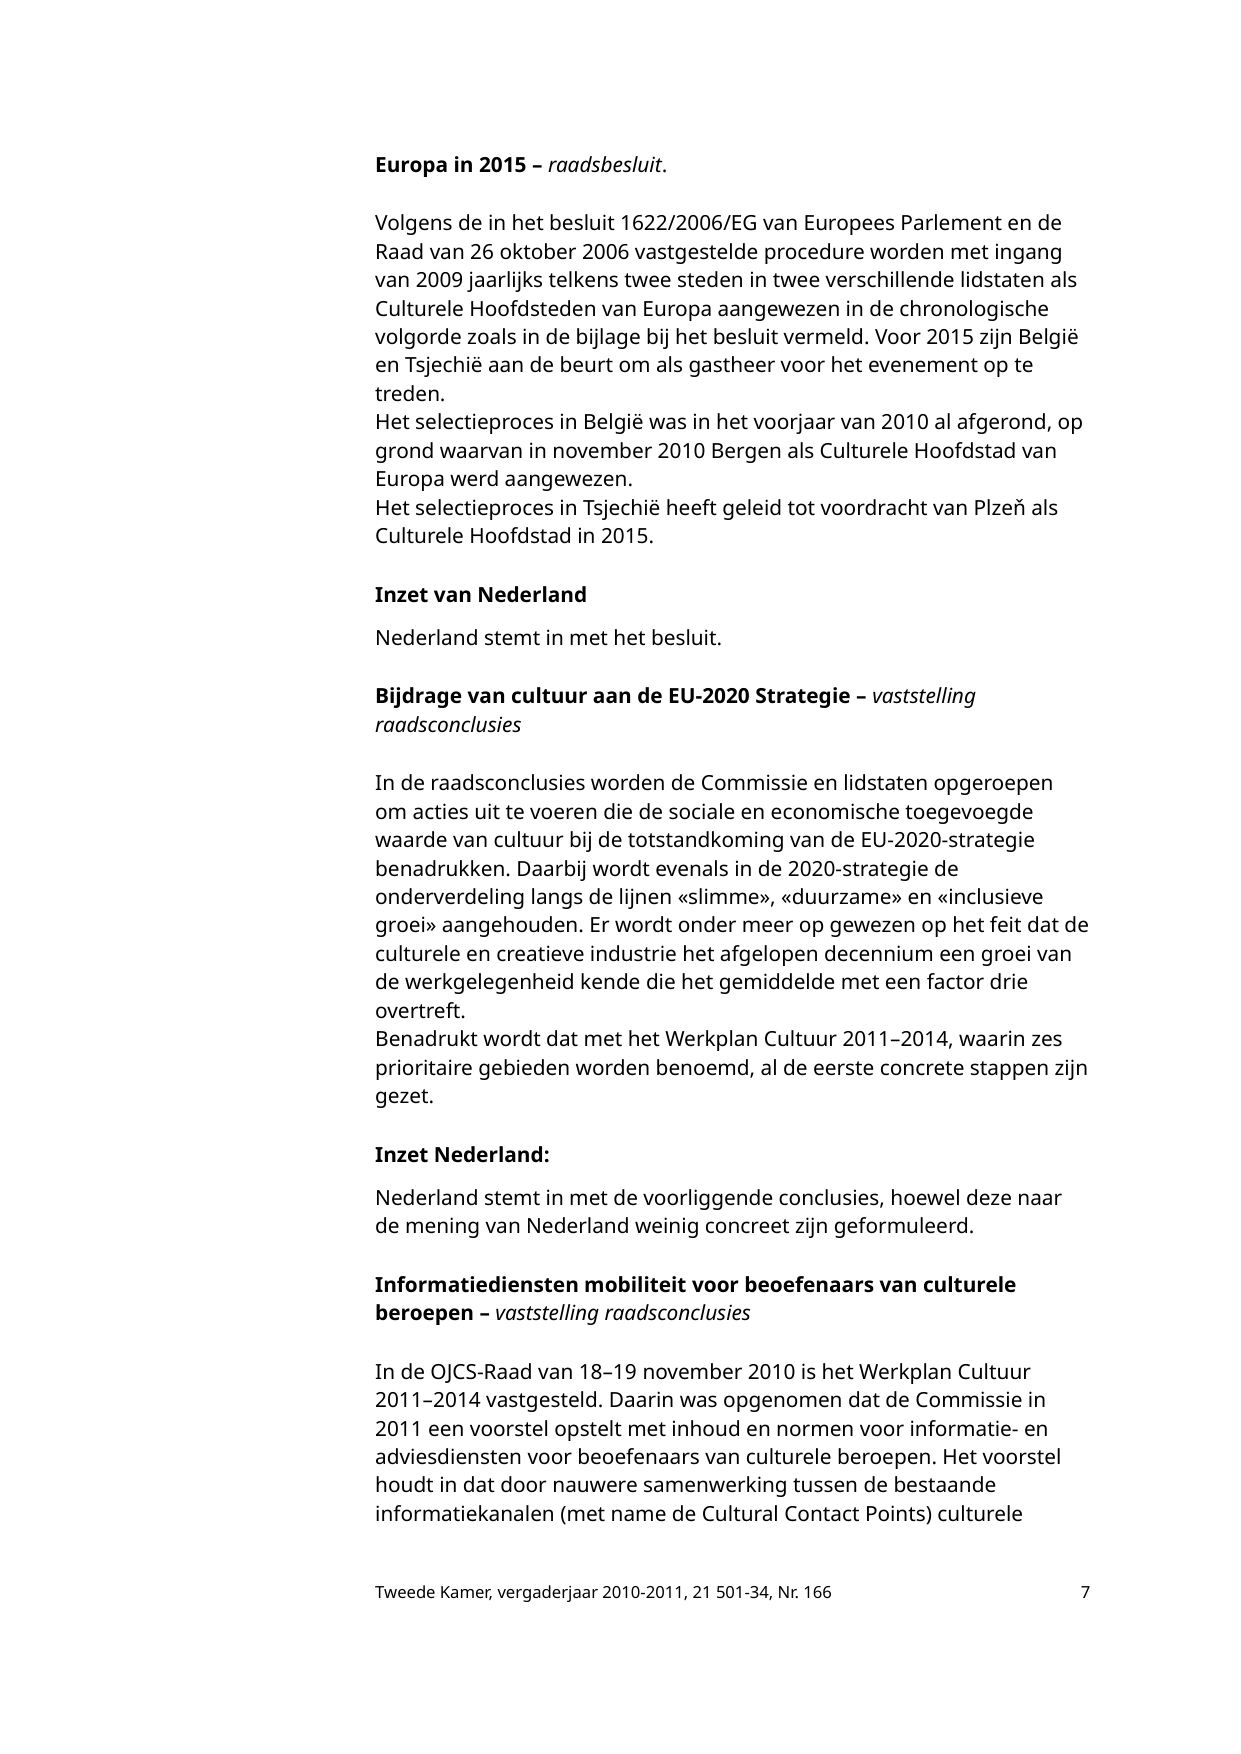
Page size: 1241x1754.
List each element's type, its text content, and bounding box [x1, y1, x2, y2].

text Nederland stemt in met het besluit. [375, 623, 1090, 652]
text Europa in 2015 – raadsbesluit. [375, 150, 1090, 178]
text Informatiediensten mobiliteit voor beoefenaars van culturele beroepen – vaststelling raadsconclusies [375, 1270, 1090, 1327]
text Volgens de in het besluit 1622/2006/EG van Europees Parlement en de Raad van 26 oktober 2006 vastgestelde procedure worden met ingang van 2009 jaarlijks telkens twee steden in twee verschillende lidstaten als Culturele Hoofdsteden van Europa aangewezen in de chronologische volgorde zoals in de bijlage bij het besluit vermeld. Voor 2015 zijn België en Tsjechië aan de beurt om als gastheer voor het evenement op te treden. [375, 208, 1090, 407]
text Nederland stemt in met de voorliggende conclusies, hoewel deze naar de mening van Nederland weinig concreet zijn geformuleerd. [375, 1183, 1090, 1240]
text Inzet van Nederland [375, 580, 1090, 608]
text In de OJCS-Raad van 18–19 november 2010 is het Werkplan Cultuur 2011–2014 vastgesteld. Daarin was opgenomen dat de Commissie in 2011 een voorstel opstelt met inhoud en normen voor informatie- en adviesdiensten voor beoefenaars van culturele beroepen. Het voorstel houdt in dat door nauwere samenwerking tussen de bestaande informatiekanalen (met name de Cultural Contact Points) culturele [375, 1357, 1090, 1527]
text Het selectieproces in Tsjechië heeft geleid tot voordracht van Plzeň als Culturele Hoofdstad in 2015. [375, 493, 1090, 550]
text Benadrukt wordt dat met het Werkplan Cultuur 2011–2014, waarin zes prioritaire gebieden worden benoemd, al de eerste concrete stappen zijn gezet. [375, 1024, 1090, 1110]
text Bijdrage van cultuur aan de EU-2020 Strategie – vaststelling raadsconclusies [375, 682, 1090, 738]
text Inzet Nederland: [375, 1140, 1090, 1168]
text Het selectieproces in België was in het voorjaar van 2010 al afgerond, op grond waarvan in november 2010 Bergen als Culturele Hoofdstad van Europa werd aangewezen. [375, 407, 1090, 493]
text In de raadsconclusies worden de Commissie en lidstaten opgeroepen om acties uit te voeren die de sociale en economische toegevoegde waarde van cultuur bij de totstandkoming van de EU-2020-strategie benadrukken. Daarbij wordt evenals in de 2020-strategie de onderverdeling langs de lijnen «slimme», «duurzame» en «inclusieve groei» aangehouden. Er wordt onder meer op gewezen op het feit dat de culturele en creatieve industrie het afgelopen decennium een groei van de werkgelegenheid kende die het gemiddelde met een factor drie overtreft. [375, 768, 1090, 1024]
